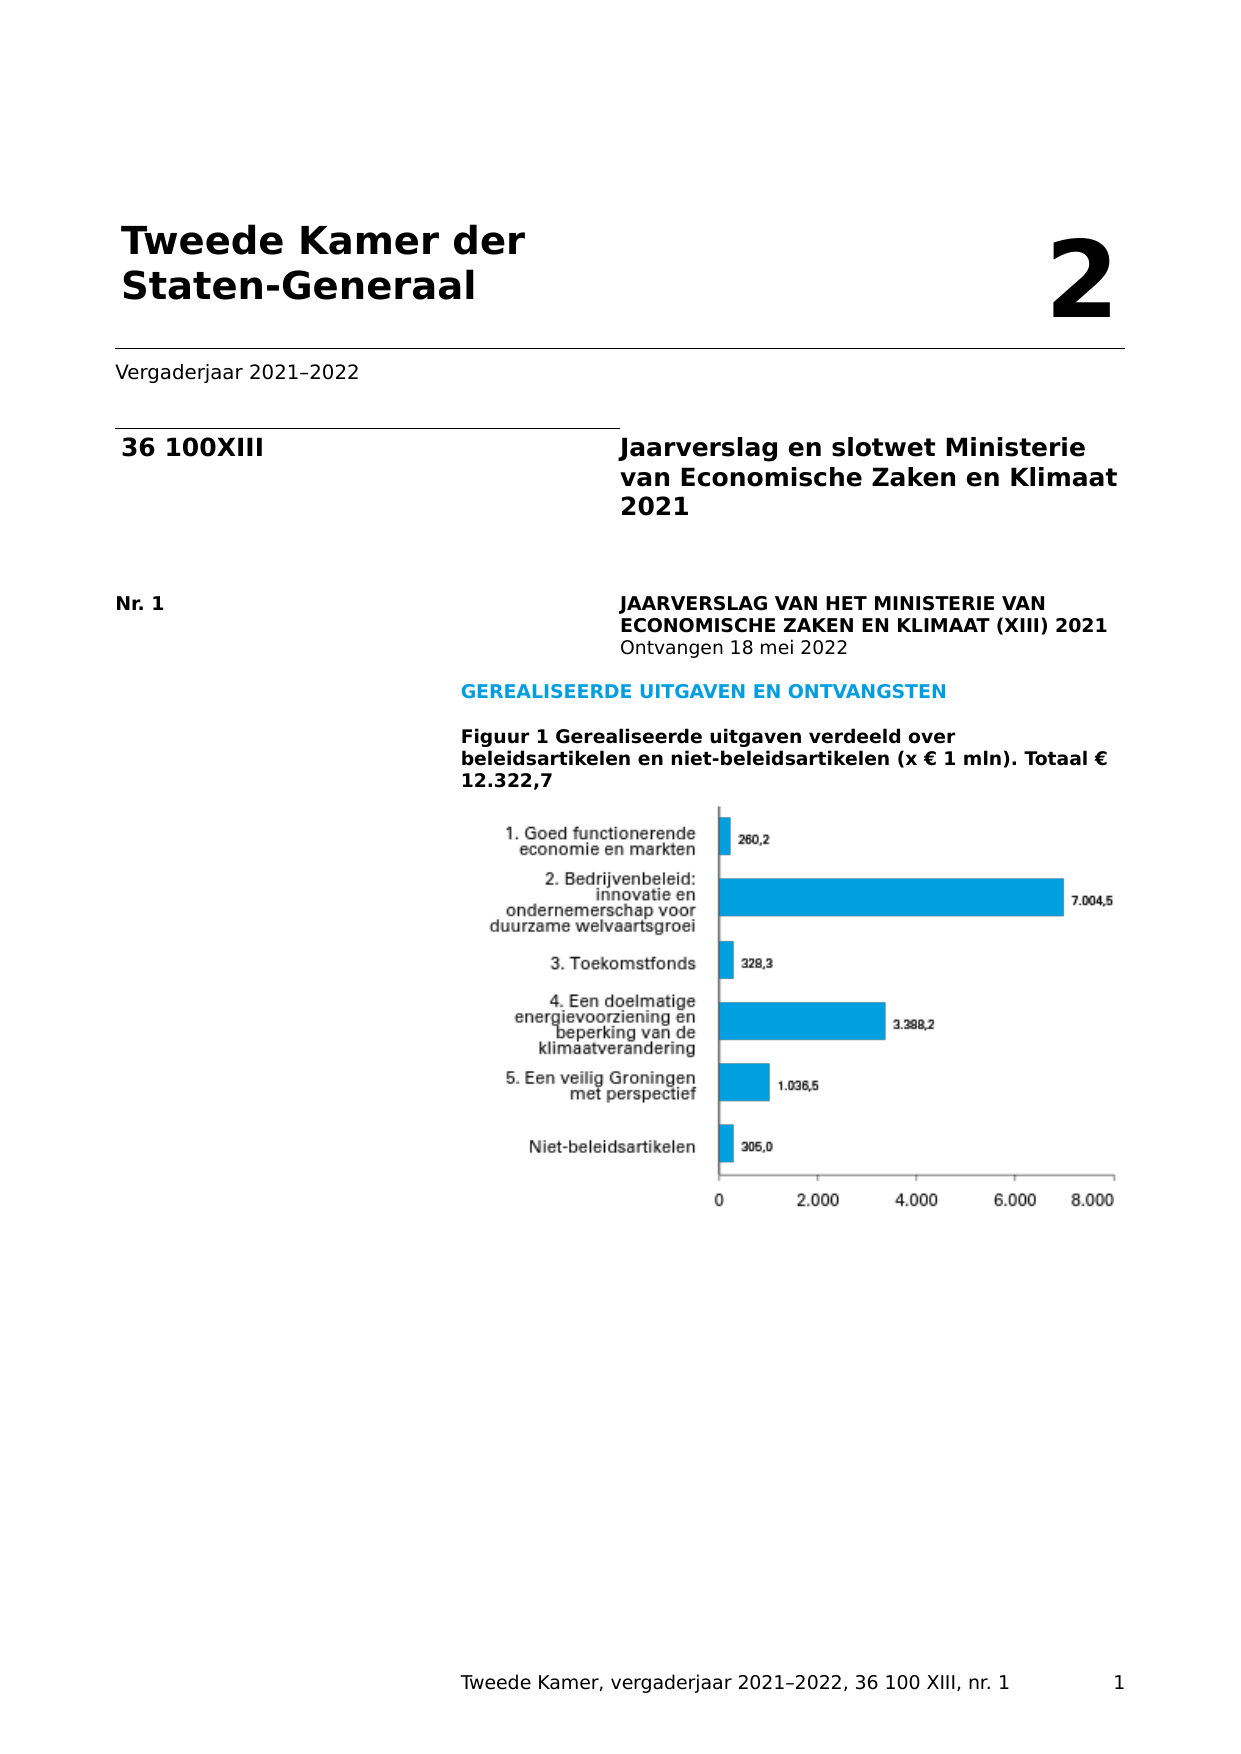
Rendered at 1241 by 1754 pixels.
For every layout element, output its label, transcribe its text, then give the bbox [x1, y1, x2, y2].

table_header Tweede Kamer der Staten-Generaal [115, 213, 620, 348]
table_header 36 100XIII [115, 429, 620, 527]
title Figuur 1 Gerealiseerde uitgaven verdeeld over beleidsartikelen en niet-beleidsartikelen (x € 1 mln). Totaal € 12.322,7 [461, 726, 1125, 792]
table_header 2 [620, 213, 1125, 348]
title Gerealiseerde uitgaven en ontvangsten [461, 681, 1125, 702]
table_header Jaarverslag en slotwet Ministerie van Economische Zaken en Klimaat 2021 [620, 428, 1125, 527]
table_header Jaarverslag van het ministerie van ECONOMISCHE ZAKEN EN KLIMAAT (XIII) 2021 Ontvangen 18 mei 2022 [620, 593, 1125, 681]
table_header Nr. 1 [115, 593, 620, 681]
table_cell Vergaderjaar 2021–2022 [115, 349, 1125, 384]
